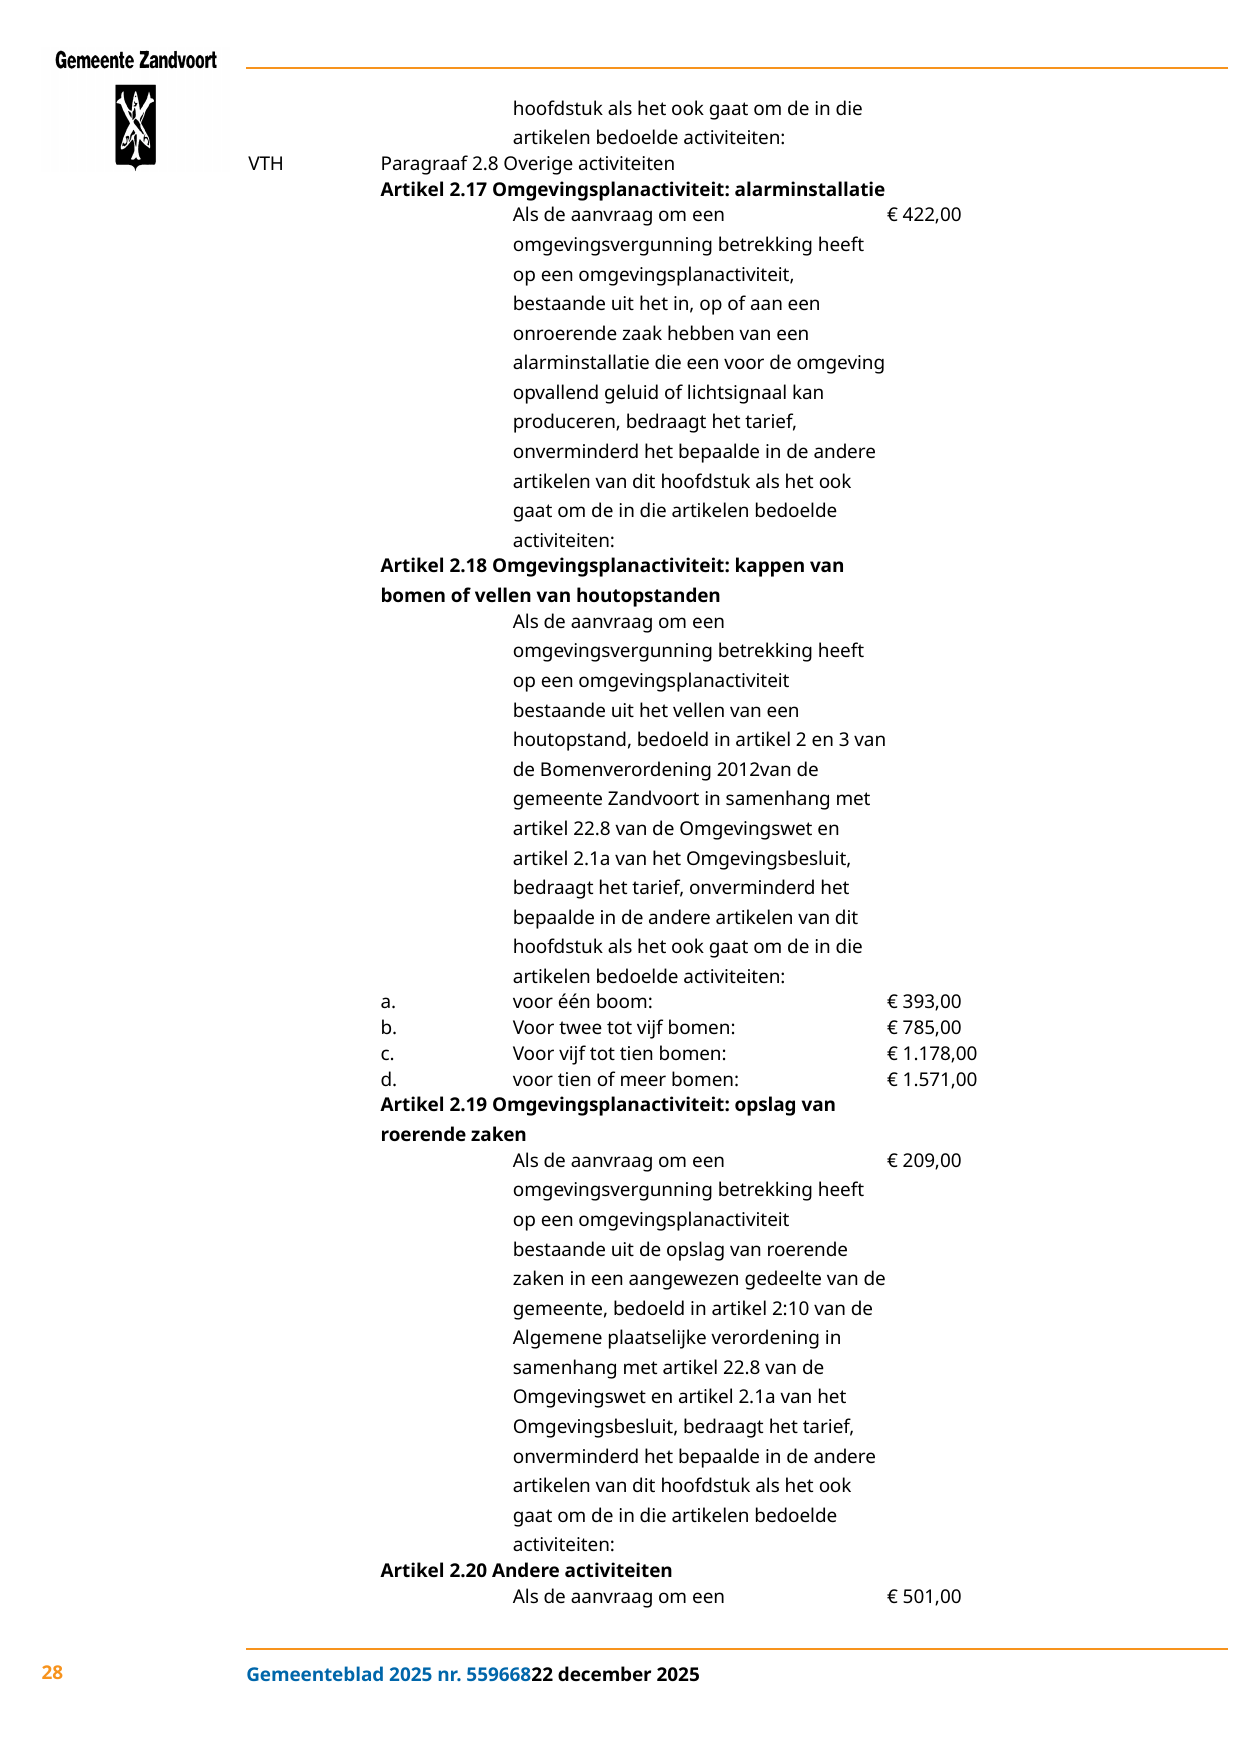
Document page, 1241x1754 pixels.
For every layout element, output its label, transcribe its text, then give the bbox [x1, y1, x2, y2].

table_cell [248, 176, 380, 202]
table_cell [887, 553, 1019, 608]
table_cell [1019, 608, 1152, 989]
table_cell [887, 176, 1019, 202]
table_cell [248, 1040, 380, 1066]
table_cell Artikel 2.19 Omgevingsplanactiviteit: opslag van roerende zaken [380, 1092, 887, 1147]
table_cell Artikel 2.18 Omgevingsplanactiviteit: kappen van bomen of vellen van houtopstanden [380, 553, 887, 608]
table_cell [248, 1092, 380, 1147]
table_cell [887, 1092, 1019, 1147]
table_cell [380, 202, 513, 553]
table_cell € 501,00 [887, 1583, 1019, 1609]
table_cell [1019, 202, 1152, 553]
table_cell € 393,00 [887, 989, 1019, 1014]
table_cell [1019, 150, 1152, 176]
table_cell [248, 1147, 380, 1557]
table_cell Als de aanvraag om een omgevingsvergunning betrekking heeft op een omgevingsplanactiviteit, bestaande uit het in, op of aan een onroerende zaak hebben van een alarminstallatie die een voor de omgeving opvallend geluid of lichtsignaal kan produceren, bedraagt het tarief, onverminderd het bepaalde in de andere artikelen van dit hoofdstuk als het ook gaat om de in die artikelen bedoelde activiteiten: [513, 202, 887, 553]
table_cell [1019, 95, 1152, 150]
table_cell [1019, 989, 1152, 1014]
table_cell [248, 1015, 380, 1040]
table_cell [887, 95, 1019, 150]
table_cell [1019, 1147, 1152, 1557]
table_cell a. [380, 989, 513, 1014]
table_cell [1019, 1583, 1152, 1609]
table_cell d. [380, 1066, 513, 1092]
table_cell c. [380, 1040, 513, 1066]
table_cell Als de aanvraag om een omgevingsvergunning betrekking heeft op een omgevingsplanactiviteit bestaande uit het vellen van een houtopstand, bedoeld in artikel 2 en 3 van de Bomenverordening 2012van de gemeente Zandvoort in samenhang met artikel 22.8 van de Omgevingswet en artikel 2.1a van het Omgevingsbesluit, bedraagt het tarief, onverminderd het bepaalde in de andere artikelen van dit hoofdstuk als het ook gaat om de in die artikelen bedoelde activiteiten: [513, 608, 887, 989]
table_cell [248, 1066, 380, 1092]
table_cell b. [380, 1015, 513, 1040]
table_cell [248, 202, 380, 553]
table_cell € 209,00 [887, 1147, 1019, 1557]
table_cell [1019, 176, 1152, 202]
table_cell [248, 1583, 380, 1609]
picture [41, 47, 231, 172]
table_cell Als de aanvraag om een omgevingsvergunning betrekking heeft op een omgevingsplanactiviteit bestaande uit de opslag van roerende zaken in een aangewezen gedeelte van de gemeente, bedoeld in artikel 2:10 van de Algemene plaatselijke verordening in samenhang met artikel 22.8 van de Omgevingswet en artikel 2.1a van het Omgevingsbesluit, bedraagt het tarief, onverminderd het bepaalde in de andere artikelen van dit hoofdstuk als het ook gaat om de in die artikelen bedoelde activiteiten: [513, 1147, 887, 1557]
table_cell [380, 95, 513, 150]
table_cell Artikel 2.17 Omgevingsplanactiviteit: alarminstallatie [380, 176, 887, 202]
table_cell voor tien of meer bomen: [513, 1066, 887, 1092]
table_cell [248, 1557, 380, 1583]
table_cell [1019, 1066, 1152, 1092]
table_cell [248, 608, 380, 989]
table_cell [248, 95, 380, 150]
table_cell [248, 989, 380, 1014]
table_cell € 1.571,00 [887, 1066, 1019, 1092]
table_cell [380, 1583, 513, 1609]
table_cell [380, 608, 513, 989]
table_cell [248, 553, 380, 608]
table_cell [1019, 553, 1152, 608]
table_cell [1019, 1092, 1152, 1147]
table_cell € 785,00 [887, 1015, 1019, 1040]
table_cell [1019, 1015, 1152, 1040]
table_cell voor één boom: [513, 989, 887, 1014]
table_cell Als de aanvraag om een [513, 1583, 887, 1609]
table_cell [1019, 1040, 1152, 1066]
table_cell VTH [248, 150, 380, 176]
table_cell € 1.178,00 [887, 1040, 1019, 1066]
table_cell [887, 608, 1019, 989]
table_cell hoofdstuk als het ook gaat om de in die artikelen bedoelde activiteiten: [513, 95, 887, 150]
table_cell [887, 150, 1019, 176]
table_cell Voor vijf tot tien bomen: [513, 1040, 887, 1066]
table_cell Artikel 2.20 Andere activiteiten [380, 1557, 887, 1583]
table_cell Paragraaf 2.8 Overige activiteiten [380, 150, 887, 176]
table_cell € 422,00 [887, 202, 1019, 553]
table_cell Voor twee tot vijf bomen: [513, 1015, 887, 1040]
table_cell [1019, 1557, 1152, 1583]
table_cell [887, 1557, 1019, 1583]
table_cell [380, 1147, 513, 1557]
